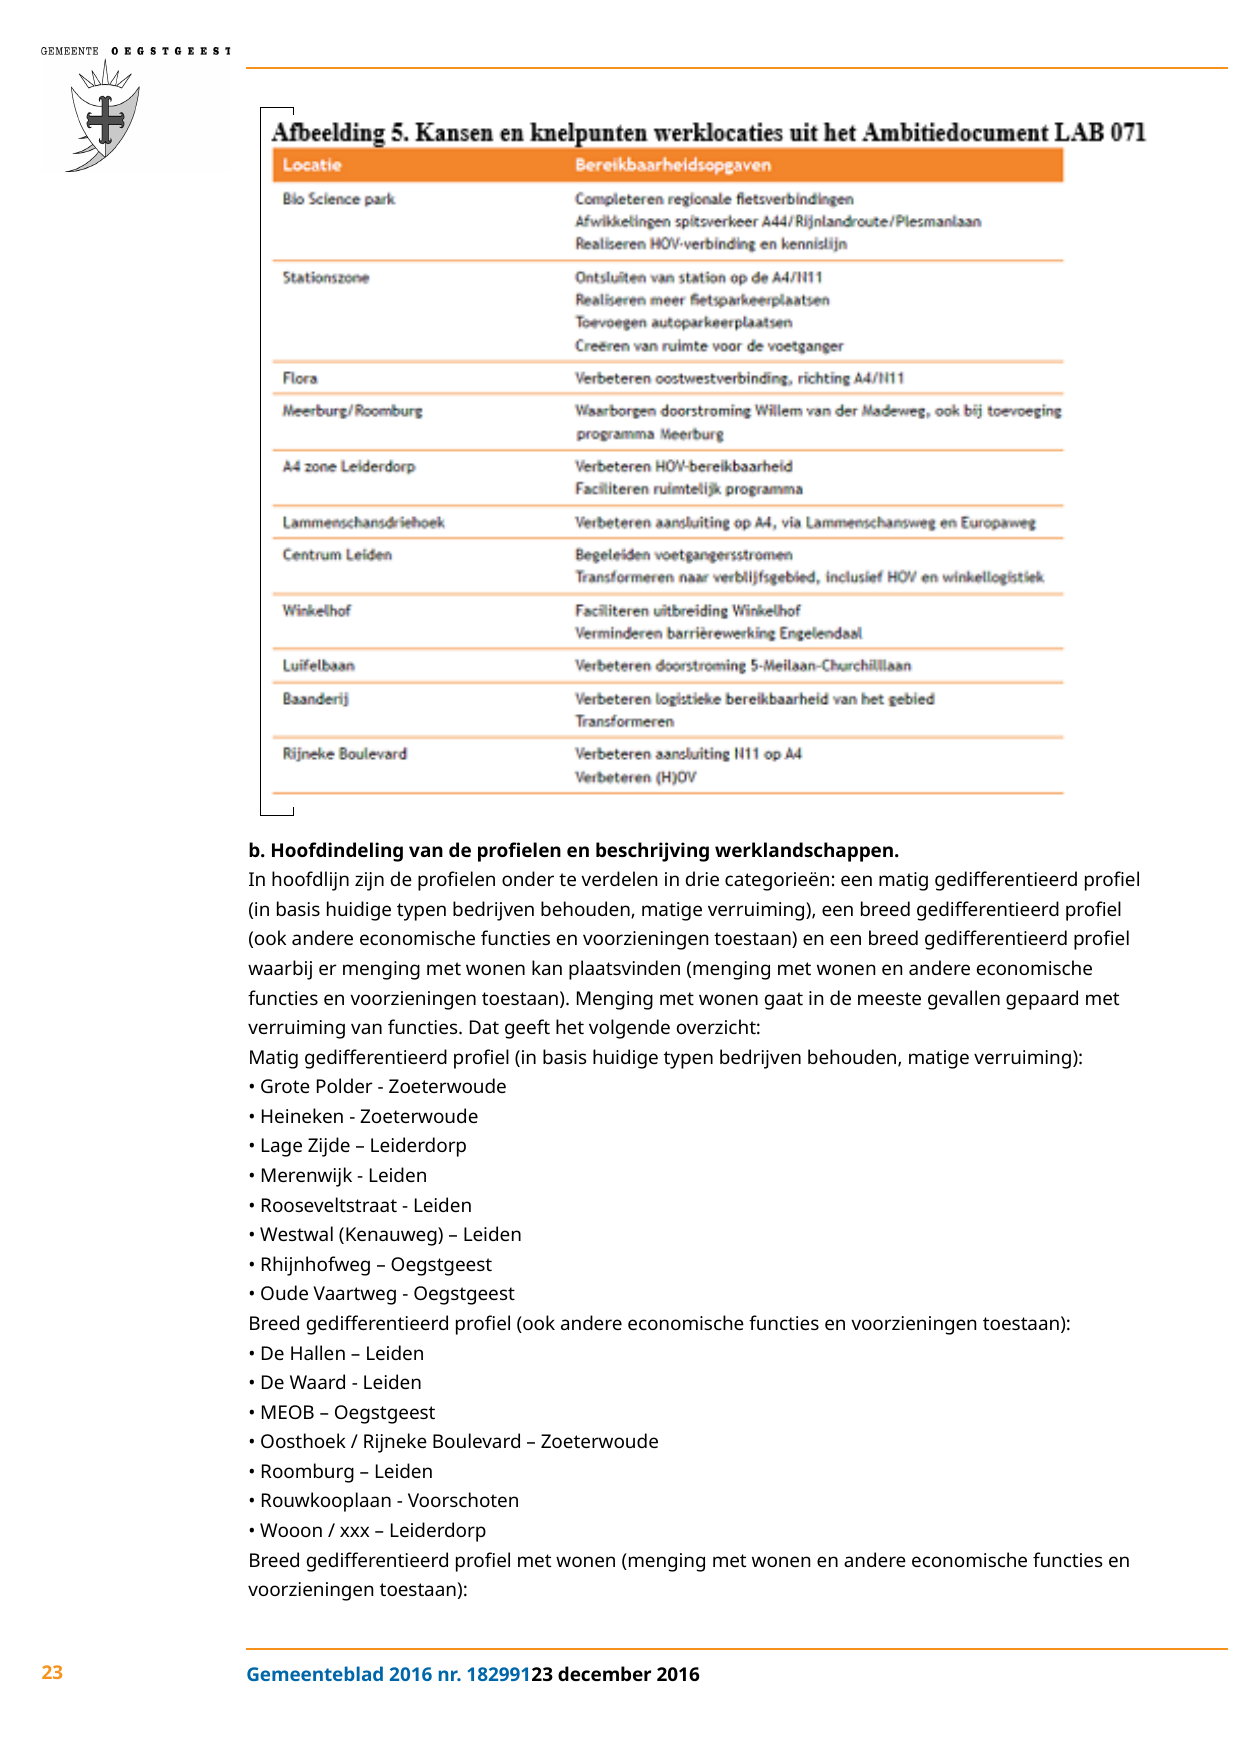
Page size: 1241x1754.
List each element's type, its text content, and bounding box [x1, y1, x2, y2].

text • Rouwkooplaan - Voorschoten [248, 1488, 1152, 1513]
text • Oude Vaartweg - Oegstgeest [248, 1281, 1152, 1306]
text • Grote Polder - Zoeterwoude [248, 1073, 1152, 1099]
text Breed gedifferentieerd profiel (ook andere economische functies en voorzieningen toestaan): [248, 1310, 1152, 1336]
text • MEOB – Oegstgeest [248, 1399, 1152, 1425]
text Breed gedifferentieerd profiel met wonen (menging met wonen en andere economische functies en voorzieningen toestaan): [248, 1547, 1152, 1602]
text b. Hoofdindeling van de profielen en beschrijving werklandschappen. [248, 837, 1152, 863]
text • Rhijnhofweg – Oegstgeest [248, 1251, 1152, 1277]
text • Merenwijk - Leiden [248, 1162, 1152, 1188]
text • Rooseveltstraat - Leiden [248, 1192, 1152, 1218]
text • De Hallen – Leiden [248, 1340, 1152, 1366]
text Matig gedifferentieerd profiel (in basis huidige typen bedrijven behouden, matige verruiming): [248, 1044, 1152, 1070]
text • Lage Zijde – Leiderdorp [248, 1133, 1152, 1158]
picture [41, 47, 231, 172]
text • Westwal (Kenauweg) – Leiden [248, 1221, 1152, 1247]
text In hoofdlijn zijn de profielen onder te verdelen in drie categorieën: een matig gedifferentieerd profiel (in basis huidige typen bedrijven behouden, matige verruiming), een breed gedifferentieerd profiel (ook andere economische functies en voorzieningen toestaan) en een breed gedifferentieerd profiel waarbij er menging met wonen kan plaatsvinden (menging met wonen en andere economische functies en voorzieningen toestaan). Menging met wonen gaat in de meeste gevallen gepaard met verruiming van functies. Dat geeft het volgende overzicht: [248, 866, 1152, 1040]
text • Heineken - Zoeterwoude [248, 1103, 1152, 1129]
text • De Waard - Leiden [248, 1369, 1152, 1395]
text • Roomburg – Leiden [248, 1458, 1152, 1484]
text • Oosthoek / Rijneke Boulevard – Zoeterwoude [248, 1428, 1152, 1454]
text • Wooon / xxx – Leiderdorp [248, 1517, 1152, 1543]
picture [268, 115, 1155, 807]
